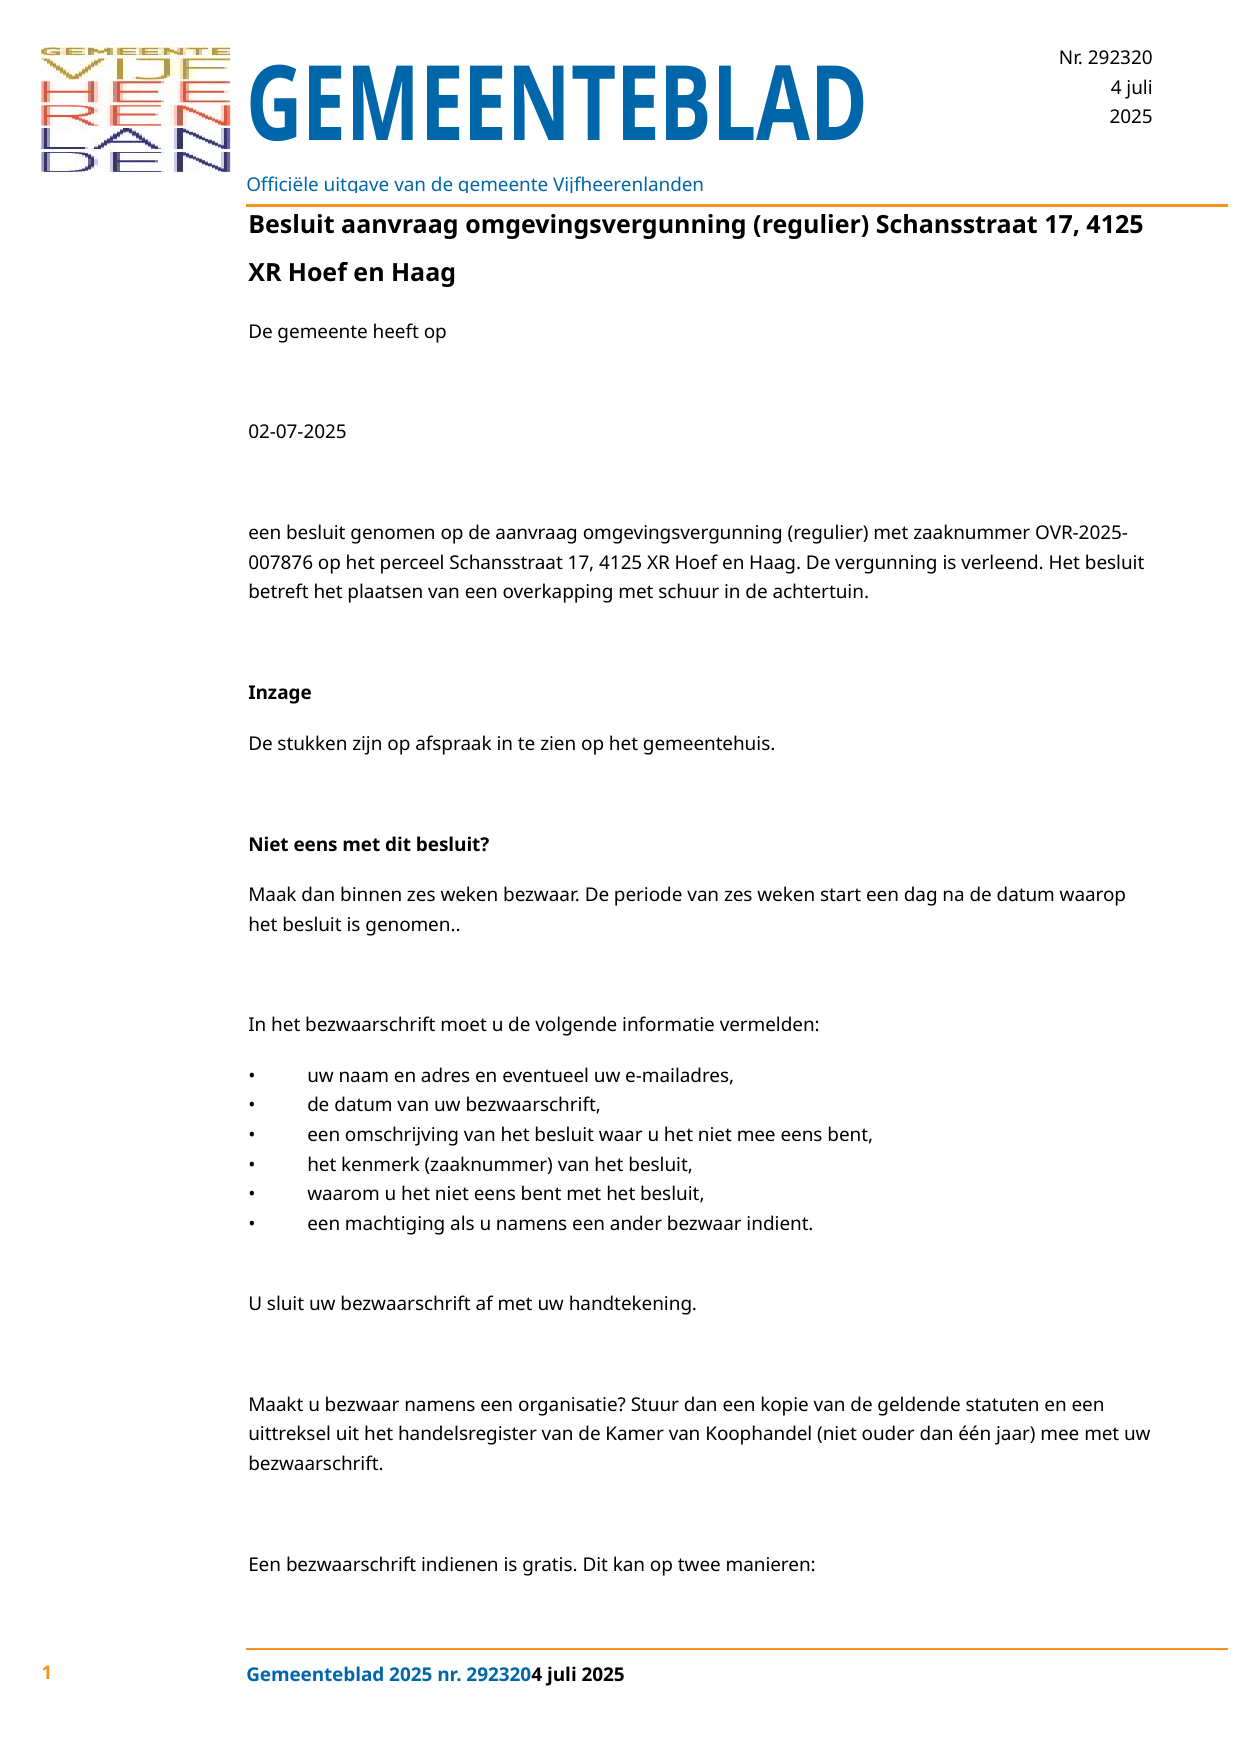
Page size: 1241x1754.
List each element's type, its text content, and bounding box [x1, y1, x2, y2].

text Inzage [248, 679, 1152, 705]
list een omschrijving van het besluit waar u het niet mee eens bent, [248, 1121, 1152, 1147]
list het kenmerk (zaaknummer) van het besluit, [248, 1151, 1152, 1177]
list een machtiging als u namens een ander bezwaar indient. [248, 1210, 1152, 1236]
text In het bezwaarschrift moet u de volgende informatie vermelden: [248, 1012, 1152, 1037]
picture [41, 47, 231, 172]
list de datum van uw bezwaarschrift, [248, 1092, 1152, 1117]
text U sluit uw bezwaarschrift af met uw handtekening. [248, 1290, 1152, 1316]
text Maak dan binnen zes weken bezwaar. De periode van zes weken start een dag na de datum waarop het besluit is genomen.. [248, 881, 1152, 937]
text een besluit genomen op de aanvraag omgevingsvergunning (regulier) met zaaknummer OVR-2025-007876 op het perceel Schansstraat 17, 4125 XR Hoef en Haag. De vergunning is verleend. Het besluit betreft het plaatsen van een overkapping met schuur in de achtertuin. [248, 519, 1152, 604]
list uw naam en adres en eventueel uw e-mailadres, [248, 1062, 1152, 1088]
text Maakt u bezwaar namens een organisatie? Stuur dan een kopie van de geldende statuten en een uittreksel uit het handelsregister van de Kamer van Koophandel (niet ouder dan één jaar) mee met uw bezwaarschrift. [248, 1391, 1152, 1476]
text Een bezwaarschrift indienen is gratis. Dit kan op twee manieren: [248, 1551, 1152, 1577]
text De stukken zijn op afspraak in te zien op het gemeentehuis. [248, 730, 1152, 756]
text De gemeente heeft op [248, 318, 1152, 344]
list waarom u het niet eens bent met het besluit, [248, 1180, 1152, 1206]
text Besluit aanvraag omgevingsvergunning (regulier) Schansstraat 17, 4125 XR Hoef en Haag [248, 207, 1152, 288]
text 02-07-2025 [248, 419, 1152, 444]
text Niet eens met dit besluit? [248, 831, 1152, 857]
